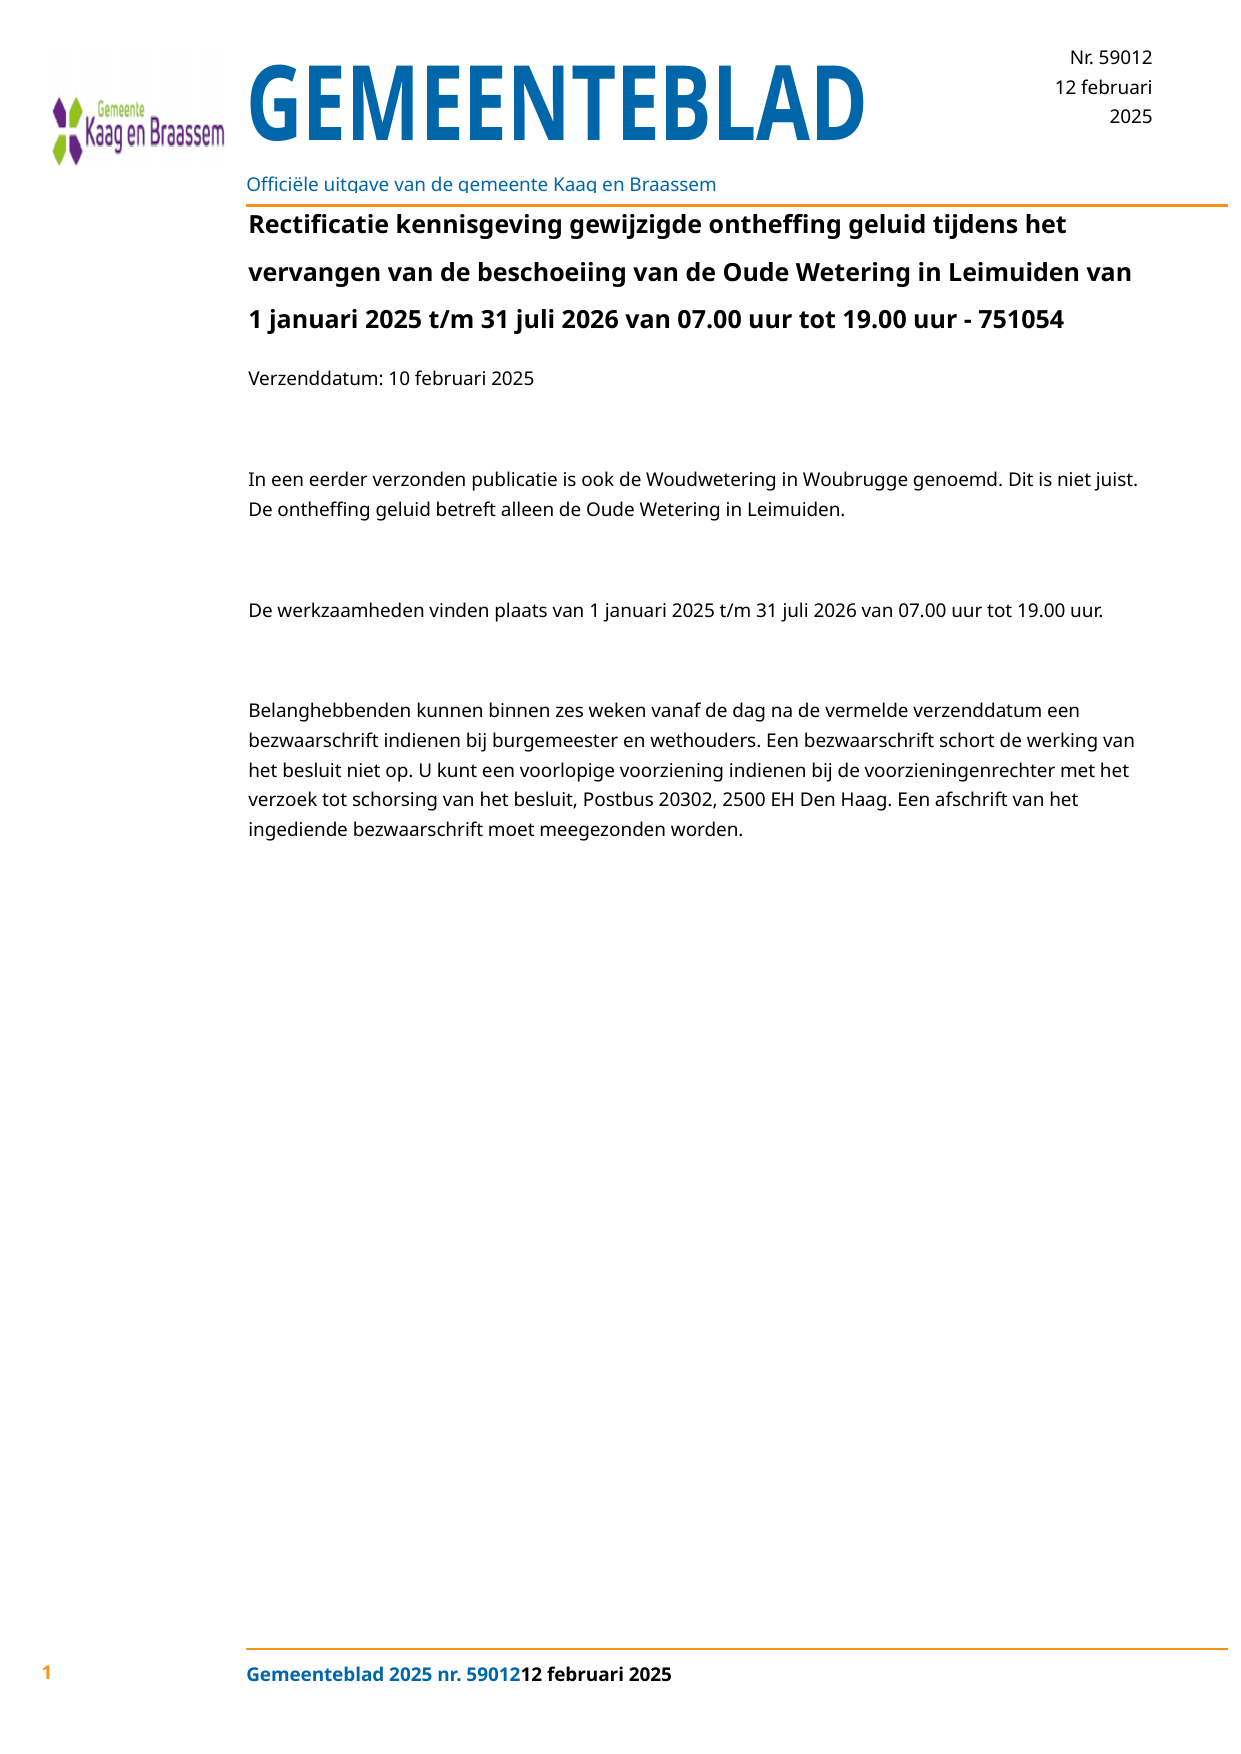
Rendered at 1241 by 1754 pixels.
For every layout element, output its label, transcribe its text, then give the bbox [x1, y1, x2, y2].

text Belanghebbenden kunnen binnen zes weken vanaf de dag na de vermelde verzenddatum een bezwaarschrift indienen bij burgemeester en wethouders. Een bezwaarschrift schort de werking van het besluit niet op. U kunt een voorlopige voorziening indienen bij de voorzieningenrechter met het verzoek tot schorsing van het besluit, Postbus 20302, 2500 EH Den Haag. Een afschrift van het ingediende bezwaarschrift moet meegezonden worden. [248, 698, 1152, 842]
text In een eerder verzonden publicatie is ook de Woudwetering in Woubrugge genoemd. Dit is niet juist. De ontheffing geluid betreft alleen de Oude Wetering in Leimuiden. [248, 466, 1152, 522]
text Verzenddatum: 10 februari 2025 [248, 366, 1152, 391]
text Rectificatie kennisgeving gewijzigde ontheffing geluid tijdens het vervangen van de beschoeiing van de Oude Wetering in Leimuiden van 1 januari 2025 t/m 31 juli 2026 van 07.00 uur tot 19.00 uur - 751054 [248, 207, 1152, 336]
picture [41, 47, 231, 172]
text De werkzaamheden vinden plaats van 1 januari 2025 t/m 31 juli 2026 van 07.00 uur tot 19.00 uur. [248, 597, 1152, 622]
